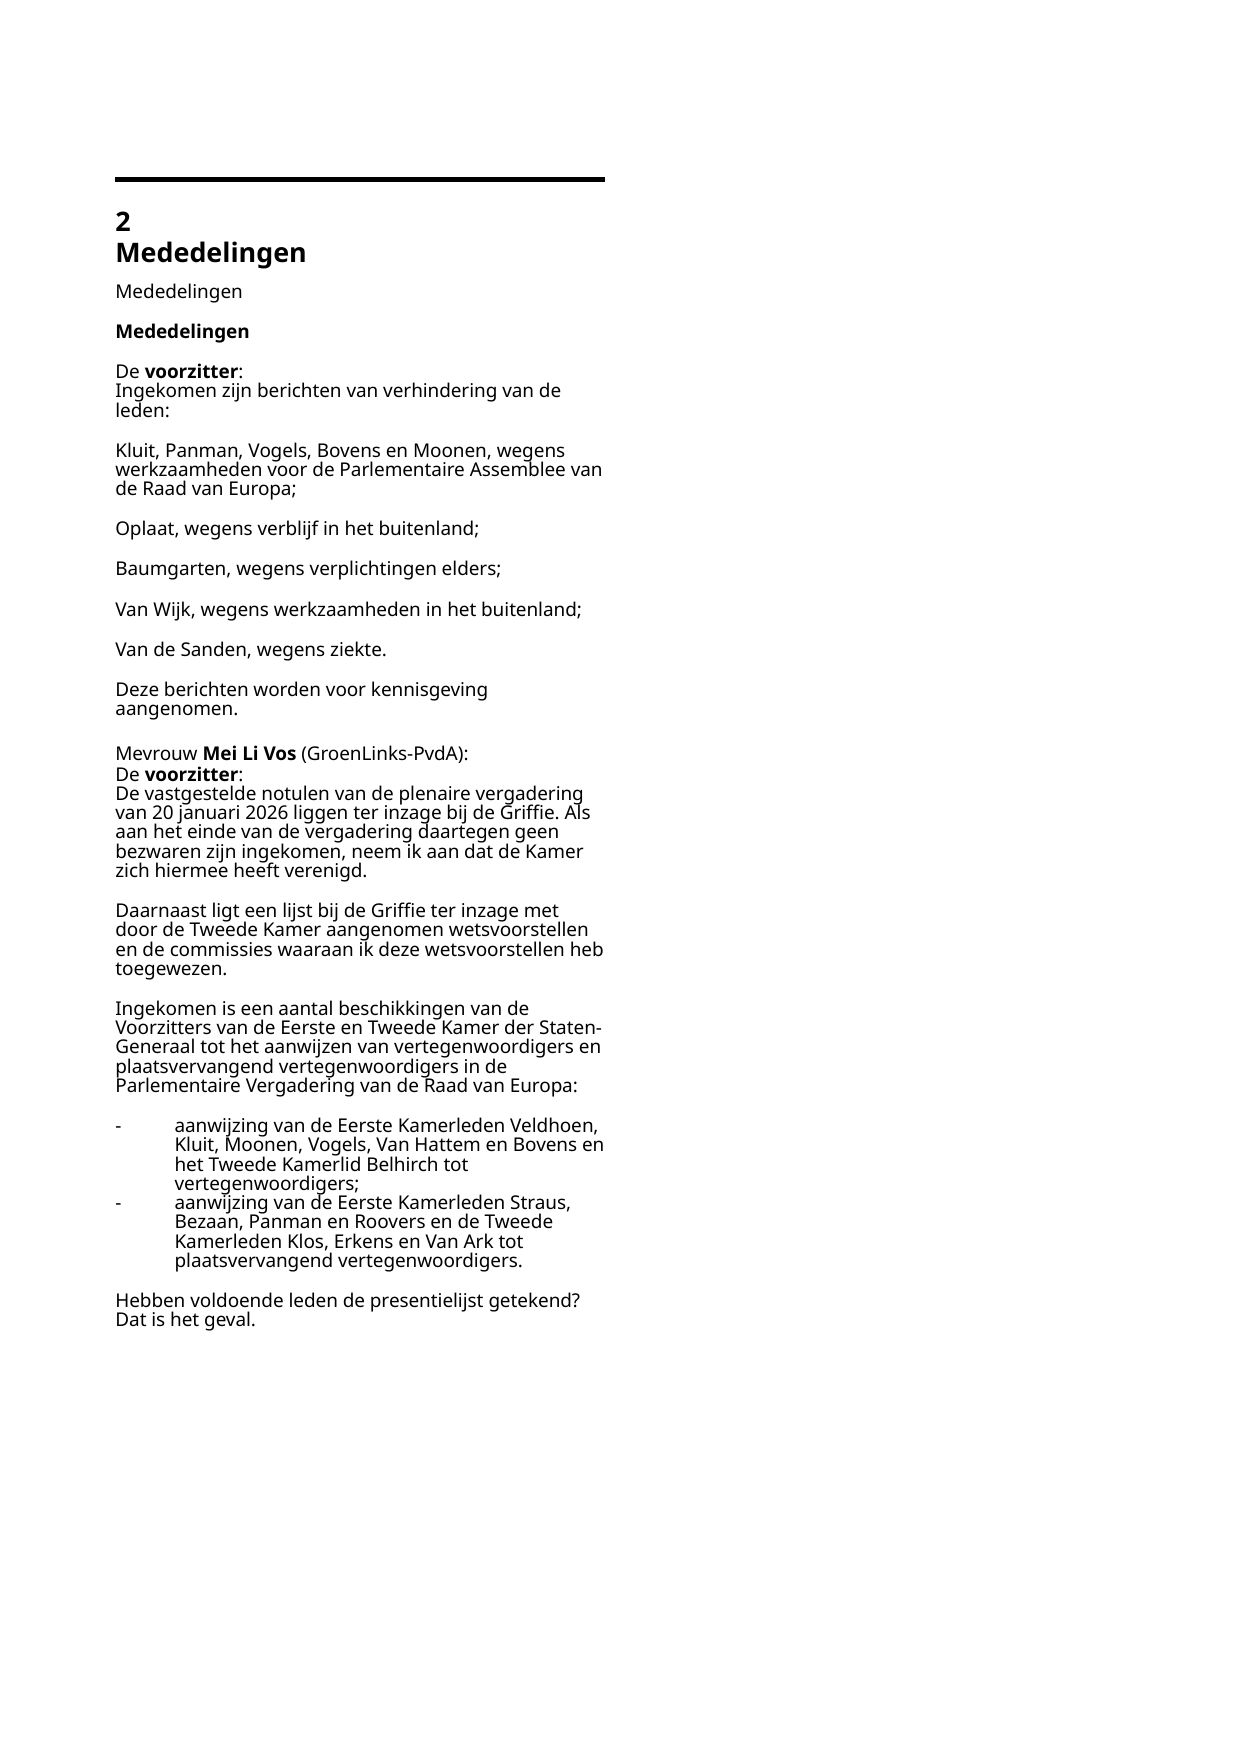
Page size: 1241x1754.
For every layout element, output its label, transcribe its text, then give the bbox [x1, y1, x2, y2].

text Ingekomen is een aantal beschikkingen van de Voorzitters van de Eerste en Tweede Kamer der Staten-Generaal tot het aanwijzen van vertegenwoordigers en plaatsvervangend vertegenwoordigers in de Parlementaire Vergadering van de Raad van Europa: [115, 1000, 605, 1096]
text Hebben voldoende leden de presentielijst getekend? Dat is het geval. [115, 1292, 605, 1330]
text Mededelingen [115, 283, 605, 302]
text De vastgestelde notulen van de plenaire vergadering van 20 januari 2026 liggen ter inzage bij de Griffie. Als aan het einde van de vergadering daartegen geen bezwaren zijn ingekomen, neem ik aan dat de Kamer zich hiermee heeft verenigd. [115, 785, 605, 881]
text De voorzitter: [115, 766, 605, 785]
text Van de Sanden, wegens ziekte. [115, 641, 605, 660]
text Mededelingen [115, 239, 605, 283]
list aanwijzing van de Eerste Kamerleden Straus, Bezaan, Panman en Roovers en de Tweede Kamerleden Klos, Erkens en Van Ark tot plaatsvervangend vertegenwoordigers. [115, 1194, 605, 1271]
text Van Wijk, wegens werkzaamheden in het buitenland; [115, 601, 605, 620]
text Deze berichten worden voor kennisgeving aangenomen. [115, 681, 605, 719]
text Oplaat, wegens verblijf in het buitenland; [115, 520, 605, 539]
text Ingekomen zijn berichten van verhindering van de leden: [115, 382, 605, 421]
text Baumgarten, wegens verplichtingen elders; [115, 560, 605, 580]
text Mededelingen [115, 323, 605, 342]
text Kluit, Panman, Vogels, Bovens en Moonen, wegens werkzaamheden voor de Parlementaire Assemblee van de Raad van Europa; [115, 442, 605, 499]
text 2 [115, 203, 605, 239]
list aanwijzing van de Eerste Kamerleden Veldhoen, Kluit, Moonen, Vogels, Van Hattem en Bovens en het Tweede Kamerlid Belhirch tot vertegenwoordigers; [115, 1117, 605, 1194]
text Mevrouw Mei Li Vos (GroenLinks-PvdA): [115, 740, 605, 766]
text De voorzitter: [115, 363, 605, 382]
text Daarnaast ligt een lijst bij de Griffie ter inzage met door de Tweede Kamer aangenomen wetsvoorstellen en de commissies waaraan ik deze wetsvoorstellen heb toegewezen. [115, 902, 605, 979]
